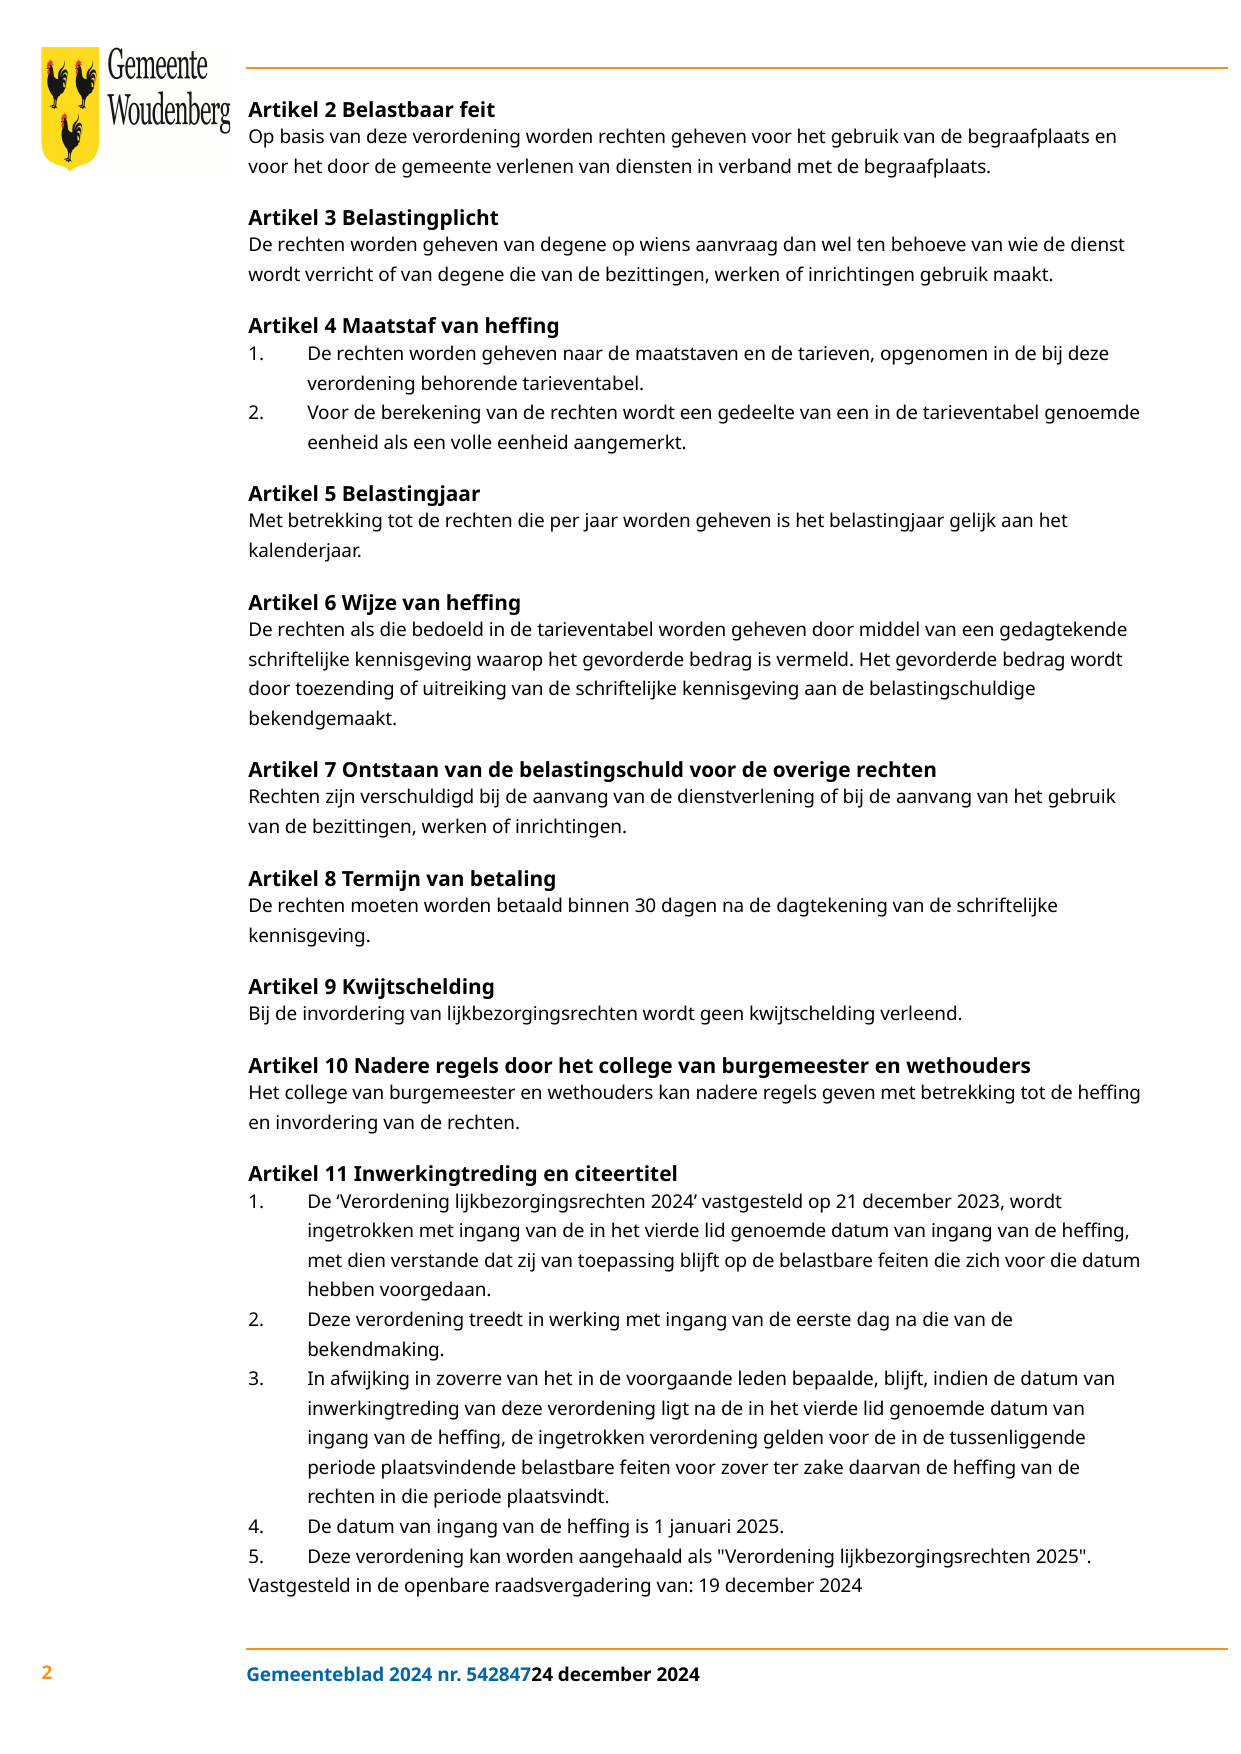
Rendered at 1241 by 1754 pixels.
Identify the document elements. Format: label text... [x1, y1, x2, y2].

text Rechten zijn verschuldigd bij de aanvang van de dienstverlening of bij de aanvang van het gebruik van de bezittingen, werken of inrichtingen. [248, 784, 1152, 839]
list De datum van ingang van de heffing is 1 januari 2025. [248, 1513, 1152, 1539]
list In afwijking in zoverre van het in de voorgaande leden bepaalde, blijft, indien de datum van inwerkingtreding van deze verordening ligt na de in het vierde lid genoemde datum van ingang van de heffing, de ingetrokken verordening gelden voor de in de tussenliggende periode plaatsvindende belastbare feiten voor zover ter zake daarvan de heffing van de rechten in die periode plaatsvindt. [248, 1365, 1152, 1509]
text De rechten worden geheven van degene op wiens aanvraag dan wel ten behoeve van wie de dienst wordt verricht of van degene die van de bezittingen, werken of inrichtingen gebruik maakt. [248, 232, 1152, 287]
text Artikel 3 Belastingplicht [248, 203, 1152, 232]
text Artikel 2 Belastbaar feit [248, 95, 1152, 123]
text Artikel 7 Ontstaan van de belastingschuld voor de overige rechten [248, 755, 1152, 784]
text Het college van burgemeester en wethouders kan nadere regels geven met betrekking tot de heffing en invordering van de rechten. [248, 1079, 1152, 1135]
picture [41, 47, 231, 172]
text Met betrekking tot de rechten die per jaar worden geheven is het belastingjaar gelijk aan het kalenderjaar. [248, 508, 1152, 563]
list De ‘Verordening lijkbezorgingsrechten 2024’ vastgesteld op 21 december 2023, wordt ingetrokken met ingang van de in het vierde lid genoemde datum van ingang van de heffing, met dien verstande dat zij van toepassing blijft op de belastbare feiten die zich voor die datum hebben voorgedaan. [248, 1188, 1152, 1302]
list De rechten worden geheven naar de maatstaven en de tarieven, opgenomen in de bij deze verordening behorende tarieventabel. [248, 340, 1152, 395]
text Artikel 10 Nadere regels door het college van burgemeester en wethouders [248, 1051, 1152, 1079]
text De rechten als die bedoeld in de tarieventabel worden geheven door middel van een gedagtekende schriftelijke kennisgeving waarop het gevorderde bedrag is vermeld. Het gevorderde bedrag wordt door toezending of uitreiking van de schriftelijke kennisgeving aan de belastingschuldige bekendgemaakt. [248, 616, 1152, 731]
text De rechten moeten worden betaald binnen 30 dagen na de dagtekening van de schriftelijke kennisgeving. [248, 892, 1152, 947]
list Voor de berekening van de rechten wordt een gedeelte van een in de tarieventabel genoemde eenheid als een volle eenheid aangemerkt. [248, 399, 1152, 454]
text Artikel 4 Maatstaf van heffing [248, 312, 1152, 340]
text Op basis van deze verordening worden rechten geheven voor het gebruik van de begraafplaats en voor het door de gemeente verlenen van diensten in verband met de begraafplaats. [248, 123, 1152, 178]
list Deze verordening kan worden aangehaald als "Verordening lijkbezorgingsrechten 2025". [248, 1543, 1152, 1569]
text Artikel 6 Wijze van heffing [248, 588, 1152, 616]
list Deze verordening treedt in werking met ingang van de eerste dag na die van de bekendmaking. [248, 1306, 1152, 1362]
text Vastgesteld in de openbare raadsvergadering van: 19 december 2024 [248, 1572, 1152, 1598]
text Bij de invordering van lijkbezorgingsrechten wordt geen kwijtschelding verleend. [248, 1001, 1152, 1026]
text Artikel 11 Inwerkingtreding en citeertitel [248, 1159, 1152, 1188]
text Artikel 8 Termijn van betaling [248, 864, 1152, 892]
text Artikel 9 Kwijtschelding [248, 972, 1152, 1001]
text Artikel 5 Belastingjaar [248, 479, 1152, 508]
